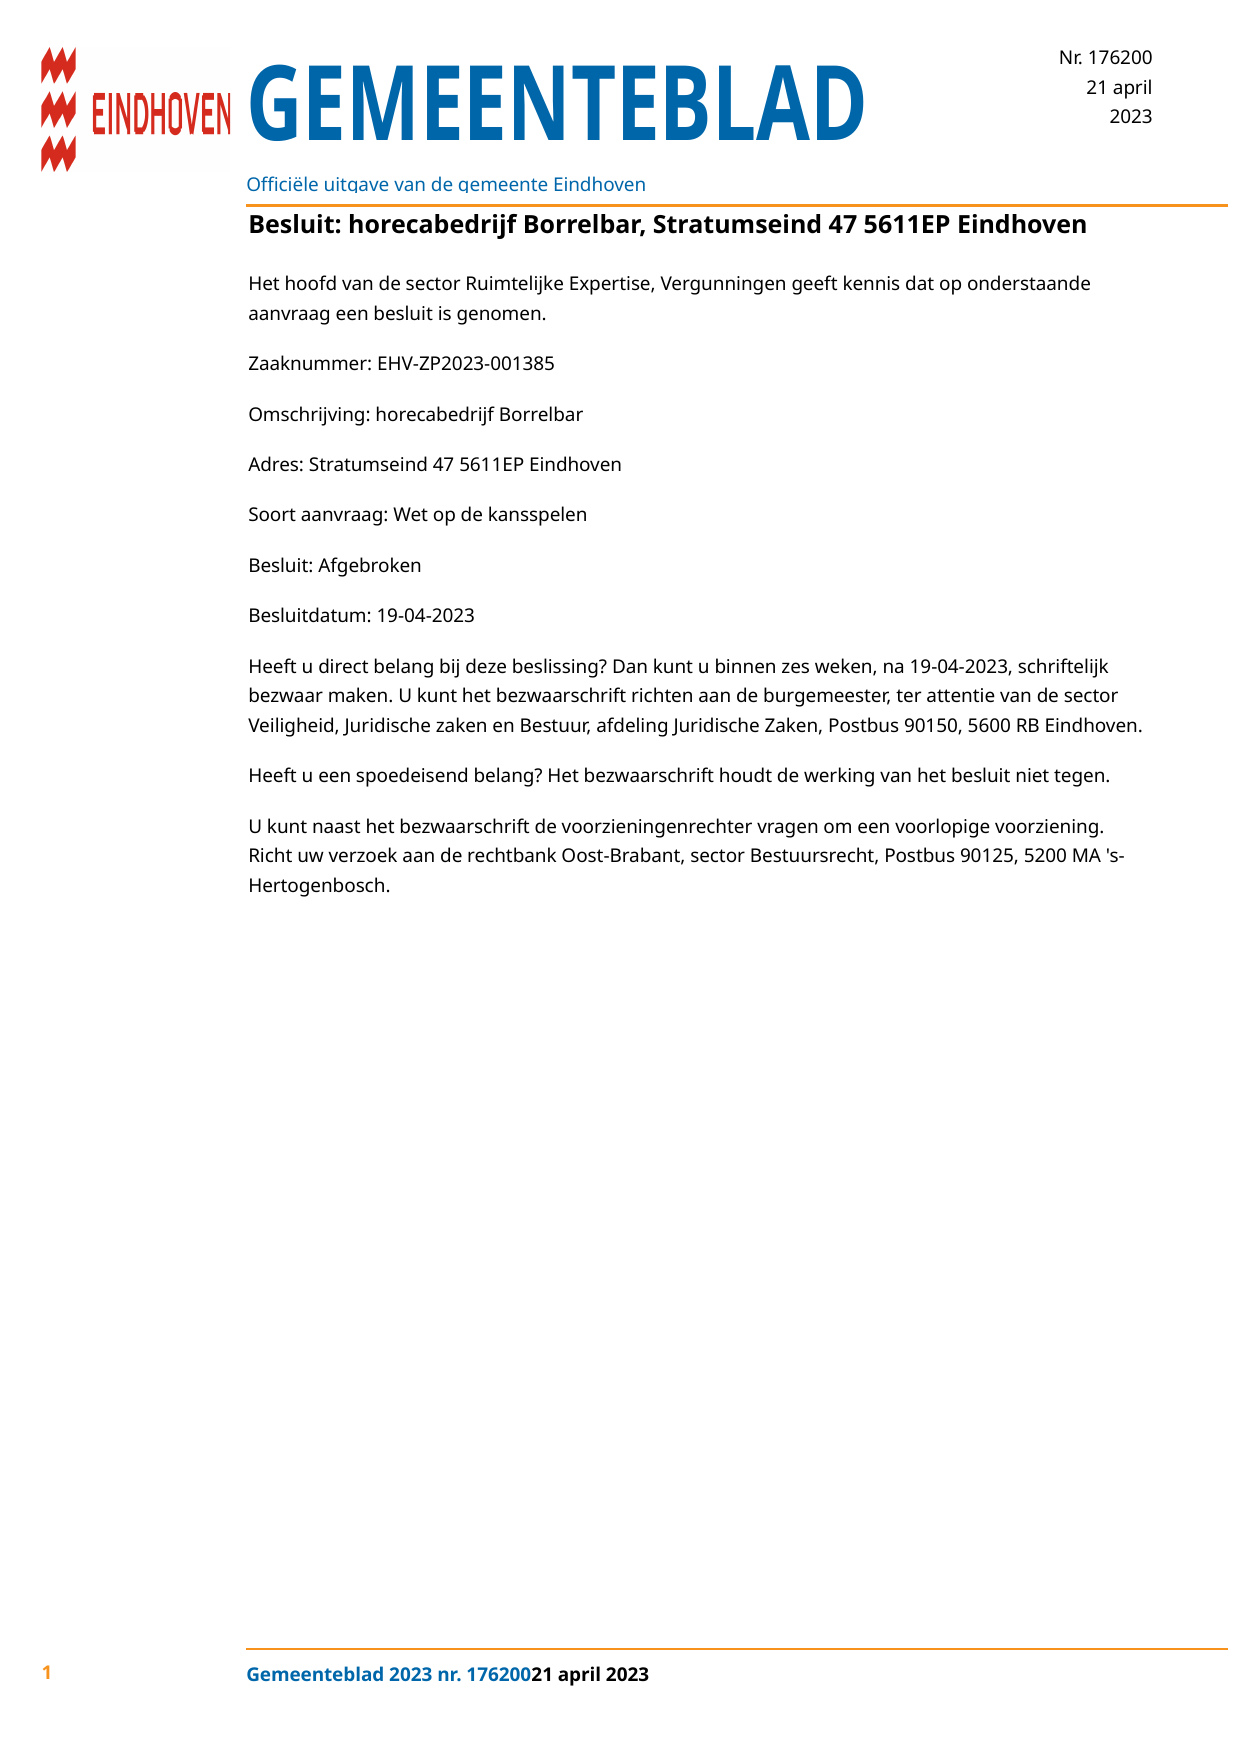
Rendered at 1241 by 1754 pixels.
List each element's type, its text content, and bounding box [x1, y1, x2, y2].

text Zaaknummer: EHV-ZP2023-001385 [248, 350, 1152, 376]
text Heeft u direct belang bij deze beslissing? Dan kunt u binnen zes weken, na 19-04-2023, schriftelijk bezwaar maken. U kunt het bezwaarschrift richten aan de burgemeester, ter attentie van de sector Veiligheid, Juridische zaken en Bestuur, afdeling Juridische Zaken, Postbus 90150, 5600 RB Eindhoven. [248, 653, 1152, 738]
text Soort aanvraag: Wet op de kansspelen [248, 502, 1152, 527]
text Besluit: horecabedrijf Borrelbar, Stratumseind 47 5611EP Eindhoven [248, 207, 1152, 241]
text Besluit: Afgebroken [248, 552, 1152, 578]
text Adres: Stratumseind 47 5611EP Eindhoven [248, 451, 1152, 477]
picture [41, 47, 231, 172]
text Heeft u een spoedeisend belang? Het bezwaarschrift houdt de werking van het besluit niet tegen. [248, 762, 1152, 788]
text Het hoofd van de sector Ruimtelijke Expertise, Vergunningen geeft kennis dat op onderstaande aanvraag een besluit is genomen. [248, 270, 1152, 326]
text U kunt naast het bezwaarschrift de voorzieningenrechter vragen om een voorlopige voorziening. Richt uw verzoek aan de rechtbank Oost-Brabant, sector Bestuursrecht, Postbus 90125, 5200 MA 's-Hertogenbosch. [248, 813, 1152, 898]
text Besluitdatum: 19-04-2023 [248, 602, 1152, 628]
text Omschrijving: horecabedrijf Borrelbar [248, 401, 1152, 426]
